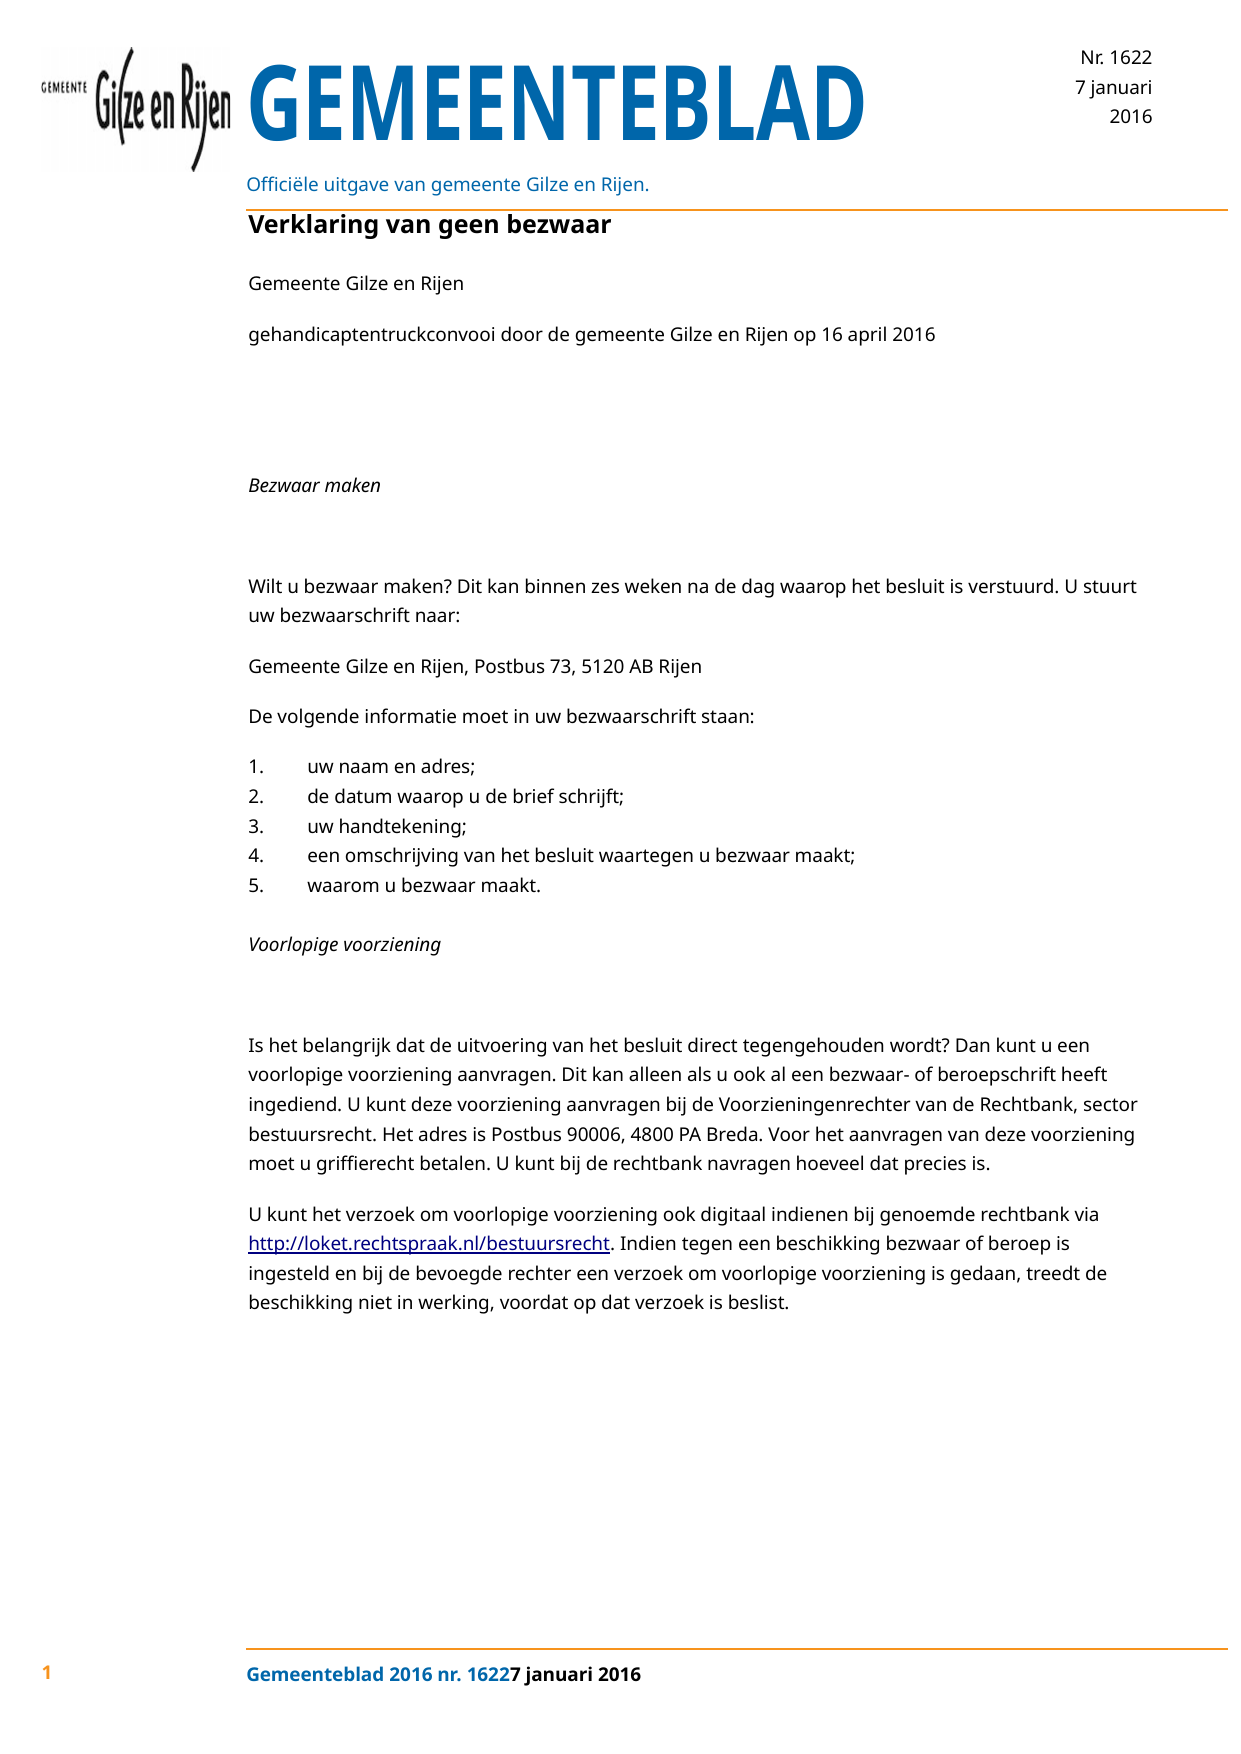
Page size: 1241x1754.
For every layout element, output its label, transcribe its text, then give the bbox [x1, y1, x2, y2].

list een omschrijving van het besluit waartegen u bezwaar maakt; [248, 842, 1152, 868]
text Gemeente Gilze en Rijen [248, 270, 1152, 296]
text gehandicaptentruckconvooi door de gemeente Gilze en Rijen op 16 april 2016 [248, 321, 1152, 346]
text Is het belangrijk dat de uitvoering van het besluit direct tegengehouden wordt? Dan kunt u een voorlopige voorziening aanvragen. Dit kan alleen als u ook al een bezwaar- of beroepschrift heeft ingediend. U kunt deze voorziening aanvragen bij de Voorzieningenrechter van de Rechtbank, sector bestuursrecht. Het adres is Postbus 90006, 4800 PA Breda. Voor het aanvragen van deze voorziening moet u griffierecht betalen. U kunt bij de rechtbank navragen hoeveel dat precies is. [248, 1032, 1152, 1176]
list uw naam en adres; [248, 754, 1152, 779]
list de datum waarop u de brief schrijft; [248, 783, 1152, 809]
picture [41, 47, 231, 172]
list uw handtekening; [248, 813, 1152, 838]
text Gemeente Gilze en Rijen, Postbus 73, 5120 AB Rijen [248, 653, 1152, 678]
text Voorlopige voorziening [248, 931, 1152, 957]
text De volgende informatie moet in uw bezwaarschrift staan: [248, 703, 1152, 729]
list waarom u bezwaar maakt. [248, 872, 1152, 898]
text U kunt het verzoek om voorlopige voorziening ook digitaal indienen bij genoemde rechtbank via http://loket.rechtspraak.nl/bestuursrecht. Indien tegen een beschikking bezwaar of beroep is ingesteld en bij de bevoegde rechter een verzoek om voorlopige voorziening is gedaan, treedt de beschikking niet in werking, voordat op dat verzoek is beslist. [248, 1201, 1152, 1315]
text Wilt u bezwaar maken? Dit kan binnen zes weken na de dag waarop het besluit is verstuurd. U stuurt uw bezwaarschrift naar: [248, 573, 1152, 628]
text Bezwaar maken [248, 472, 1152, 498]
text Verklaring van geen bezwaar [248, 211, 1152, 241]
